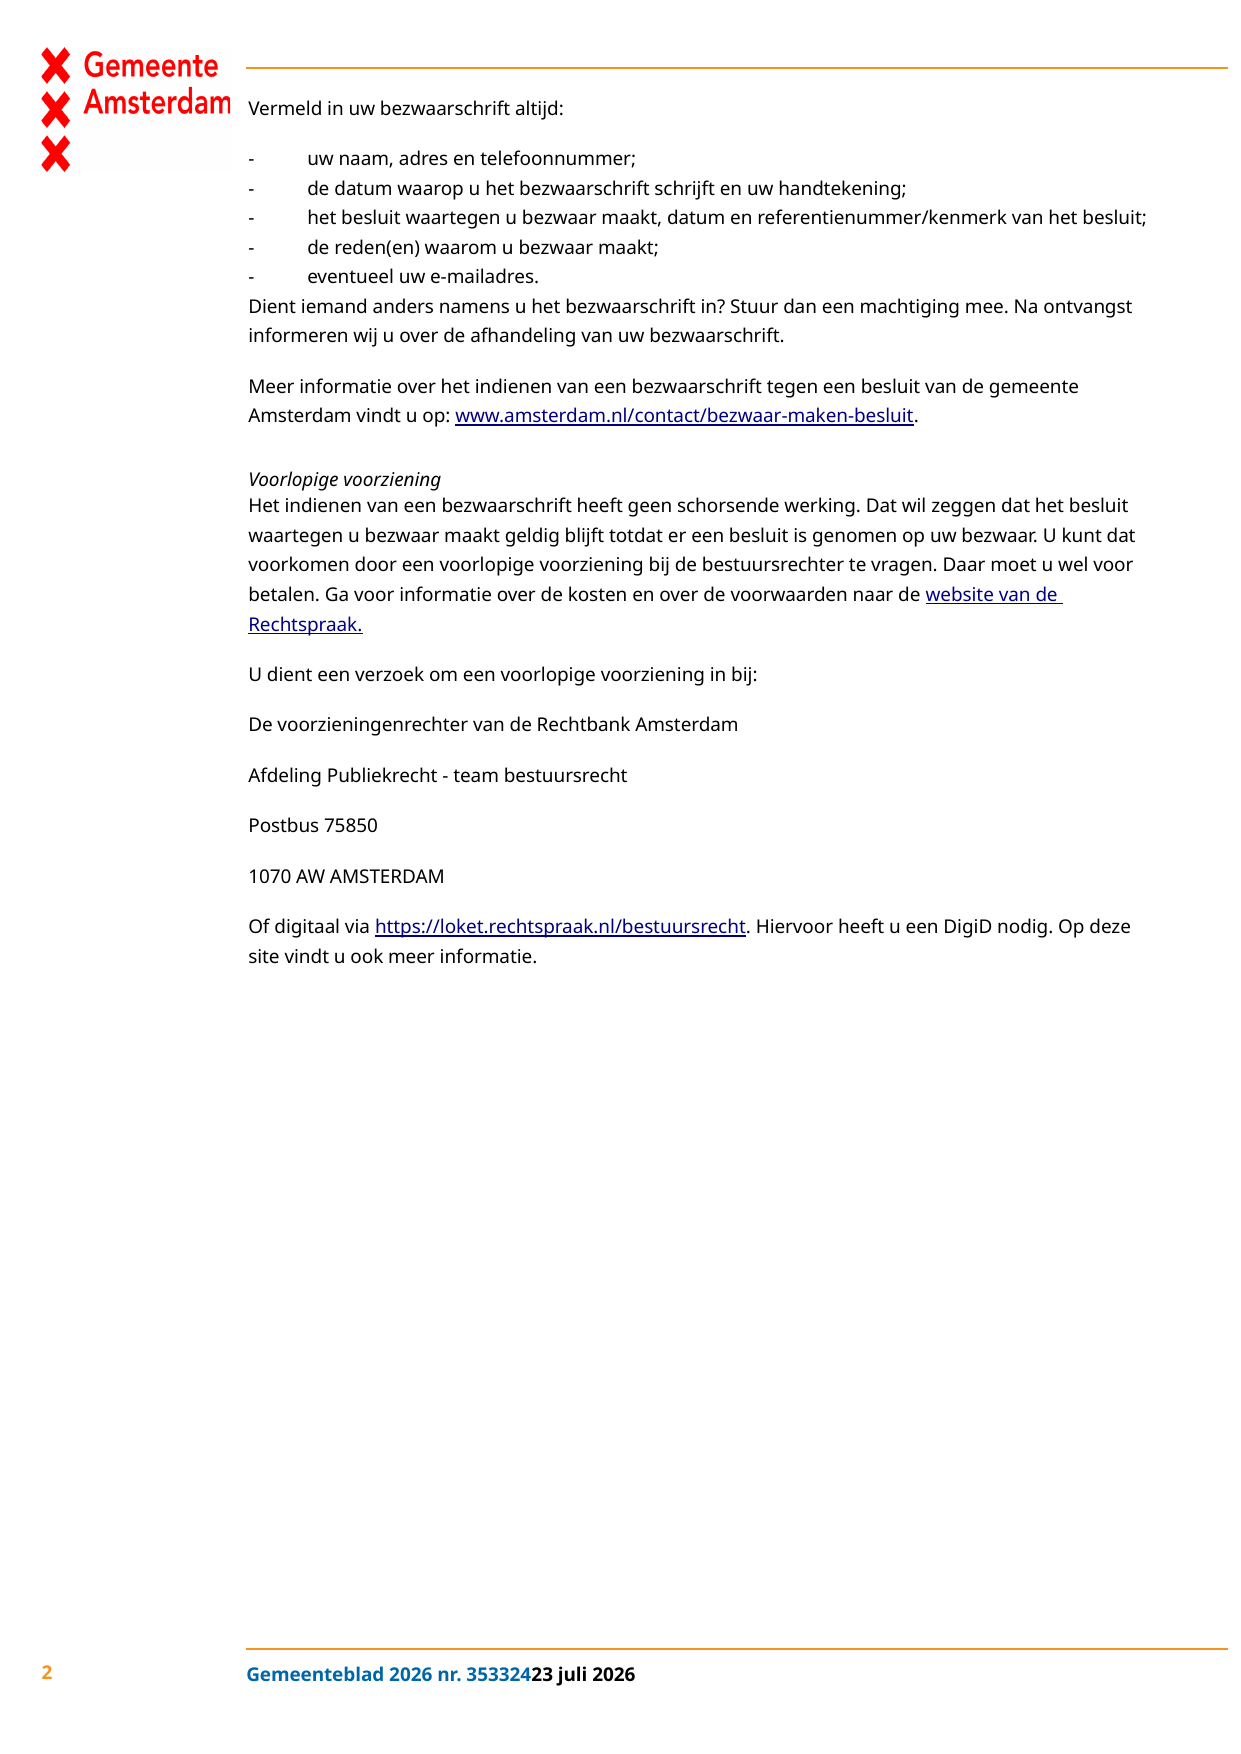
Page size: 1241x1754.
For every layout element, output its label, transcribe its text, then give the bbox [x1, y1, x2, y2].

list de reden(en) waarom u bezwaar maakt; [248, 234, 1152, 260]
text Het indienen van een bezwaarschrift heeft geen schorsende werking. Dat wil zeggen dat het besluit waartegen u bezwaar maakt geldig blijft totdat er een besluit is genomen op uw bezwaar. U kunt dat voorkomen door een voorlopige voorziening bij de bestuursrechter te vragen. Daar moet u wel voor betalen. Ga voor informatie over de kosten en over de voorwaarden naar de website van de Rechtspraak. [248, 492, 1152, 636]
text Dient iemand anders namens u het bezwaarschrift in? Stuur dan een machtiging mee. Na ontvangst informeren wij u over de afhandeling van uw bezwaarschrift. [248, 293, 1152, 348]
text Meer informatie over het indienen van een bezwaarschrift tegen een besluit van de gemeente Amsterdam vindt u op: www.amsterdam.nl/contact/bezwaar-maken-besluit. [248, 373, 1152, 428]
list eventueel uw e-mailadres. [248, 263, 1152, 289]
picture [41, 47, 231, 172]
text 1070 AW AMSTERDAM [248, 863, 1152, 888]
list het besluit waartegen u bezwaar maakt, datum en referentienummer/kenmerk van het besluit; [248, 204, 1152, 230]
list de datum waarop u het bezwaarschrift schrijft en uw handtekening; [248, 175, 1152, 201]
text Postbus 75850 [248, 812, 1152, 838]
text Afdeling Publiekrecht - team bestuursrecht [248, 762, 1152, 788]
list uw naam, adres en telefoonnummer; [248, 145, 1152, 171]
text Voorlopige voorziening [248, 467, 1152, 492]
text De voorzieningenrechter van de Rechtbank Amsterdam [248, 712, 1152, 737]
text Vermeld in uw bezwaarschrift altijd: [248, 95, 1152, 121]
text Of digitaal via https://loket.rechtspraak.nl/bestuursrecht. Hiervoor heeft u een DigiD nodig. Op deze site vindt u ook meer informatie. [248, 913, 1152, 968]
text U dient een verzoek om een voorlopige voorziening in bij: [248, 661, 1152, 687]
